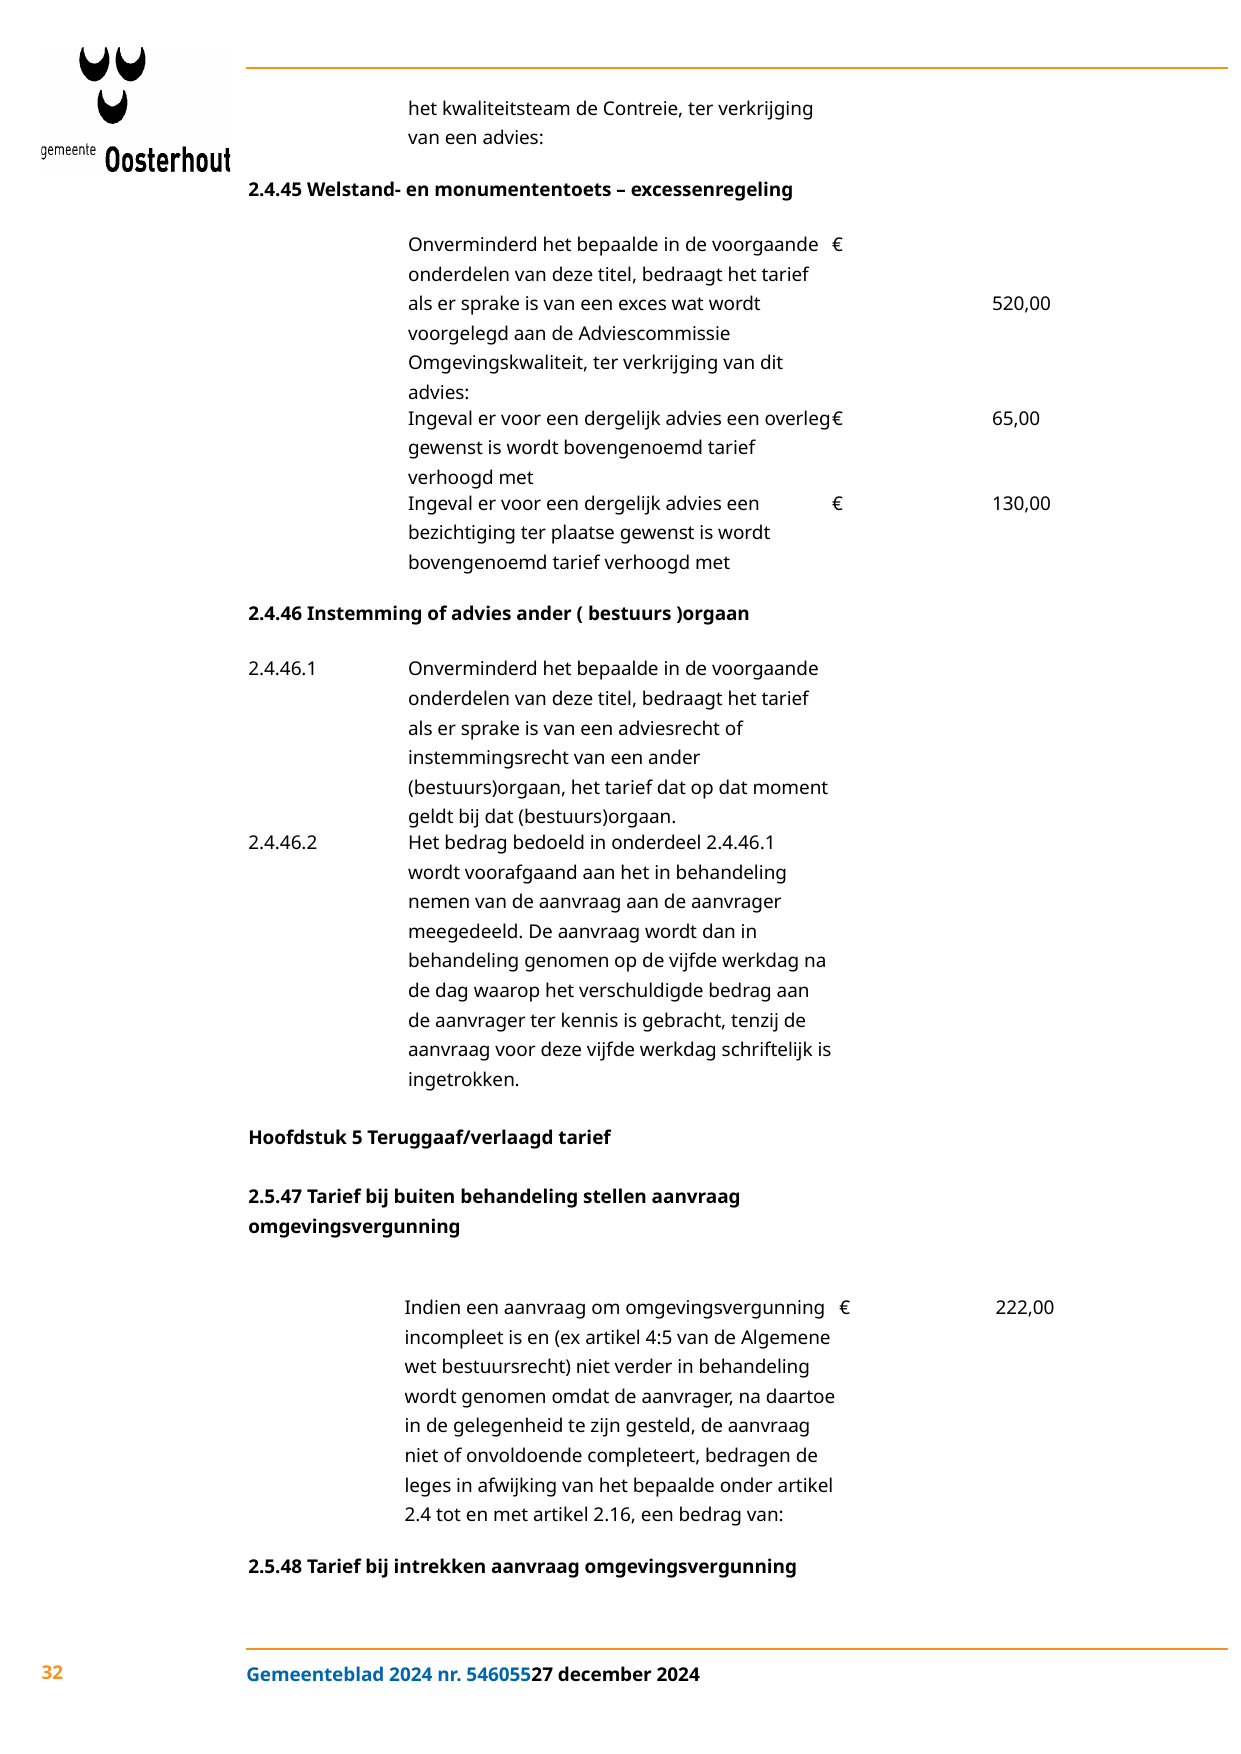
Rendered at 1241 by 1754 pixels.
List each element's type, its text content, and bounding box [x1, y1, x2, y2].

table_cell Onverminderd het bepaalde in de voorgaande onderdelen van deze titel, bedraagt het tarief als er sprake is van een exces wat wordt voorgelegd aan de Adviescommissie Omgevingskwaliteit, ter verkrijging van dit advies: [408, 231, 832, 405]
table_cell [248, 231, 408, 405]
table_cell 2.4.46 Instemming of advies ander ( bestuurs )orgaan [248, 600, 832, 656]
table_cell [248, 490, 408, 574]
table_cell 2.4.46.1 [248, 656, 408, 829]
table_cell [992, 95, 1152, 150]
table_cell € [832, 231, 992, 405]
table_cell [992, 176, 1152, 231]
table_cell Ingeval er voor een dergelijk advies een overleg gewenst is wordt bovengenoemd tarief verhoogd met [408, 405, 832, 490]
table_cell [248, 1294, 404, 1527]
table_header 2.5.47 Tarief bij buiten behandeling stellen aanvraag omgevingsvergunning [248, 1154, 839, 1269]
table_cell [839, 1269, 995, 1294]
table_cell [404, 1527, 839, 1553]
picture [41, 47, 231, 172]
table_cell [992, 150, 1152, 176]
table_cell 130,00 [992, 490, 1152, 574]
table_cell [408, 150, 832, 176]
table_cell [832, 656, 992, 829]
table_cell 222,00 [995, 1294, 1152, 1527]
table_cell [248, 150, 408, 176]
table_cell [995, 1527, 1152, 1553]
table_cell € [832, 405, 992, 490]
table_cell [832, 575, 992, 600]
table_cell het kwaliteitsteam de Contreie, ter verkrijging van een advies: [408, 95, 832, 150]
table_cell [995, 1553, 1152, 1608]
table_cell Het bedrag bedoeld in onderdeel 2.4.46.1 wordt voorafgaand aan het in behandeling nemen van de aanvraag aan de aanvrager meegedeeld. De aanvraag wordt dan in behandeling genomen op de vijfde werkdag na de dag waarop het verschuldigde bedrag aan de aanvrager ter kennis is gebracht, tenzij de aanvraag voor deze vijfde werkdag schriftelijk is ingetrokken. [408, 829, 832, 1092]
table_cell Onverminderd het bepaalde in de voorgaande onderdelen van deze titel, bedraagt het tarief als er sprake is van een adviesrecht of instemmingsrecht van een ander (bestuurs)orgaan, het tarief dat op dat moment geldt bij dat (bestuurs)orgaan. [408, 656, 832, 829]
table_cell [839, 1553, 995, 1608]
table_cell [832, 829, 992, 1092]
table_cell Indien een aanvraag om omgevingsvergunning incompleet is en (ex artikel 4:5 van de Algemene wet bestuursrecht) niet verder in behandeling wordt genomen omdat de aanvrager, na daartoe in de gelegenheid te zijn gesteld, de aanvraag niet of onvoldoende completeert, bedragen de leges in afwijking van het bepaalde onder artikel 2.4 tot en met artikel 2.16, een bedrag van: [404, 1294, 839, 1527]
table_cell [832, 176, 992, 231]
table_cell Ingeval er voor een dergelijk advies een bezichtiging ter plaatse gewenst is wordt bovengenoemd tarief verhoogd met [408, 490, 832, 574]
table_cell [992, 575, 1152, 600]
table_cell [992, 829, 1152, 1092]
table_cell 2.4.45 Welstand- en monumententoets – excessenregeling [248, 176, 832, 231]
table_cell [248, 95, 408, 150]
table_cell € [832, 490, 992, 574]
table_cell [839, 1527, 995, 1553]
table_cell 2.4.46.2 [248, 829, 408, 1092]
table_cell € [839, 1294, 995, 1527]
table_header [995, 1154, 1152, 1269]
table_cell [248, 1527, 404, 1553]
table_cell [832, 600, 992, 656]
table_cell 2.5.48 Tarief bij intrekken aanvraag omgevingsvergunning [248, 1553, 839, 1608]
table_cell [995, 1269, 1152, 1294]
table_header [839, 1154, 995, 1269]
table_cell 65,00 [992, 405, 1152, 490]
table_cell [832, 150, 992, 176]
table_cell [408, 575, 832, 600]
table_cell [248, 405, 408, 490]
table_cell [992, 656, 1152, 829]
table_cell 520,00 [992, 231, 1152, 405]
table_cell [992, 600, 1152, 656]
table_cell [832, 95, 992, 150]
text Hoofdstuk 5 Teruggaaf/verlaagd tarief [248, 1124, 1152, 1150]
table_cell [248, 575, 408, 600]
table_cell [248, 1269, 839, 1294]
